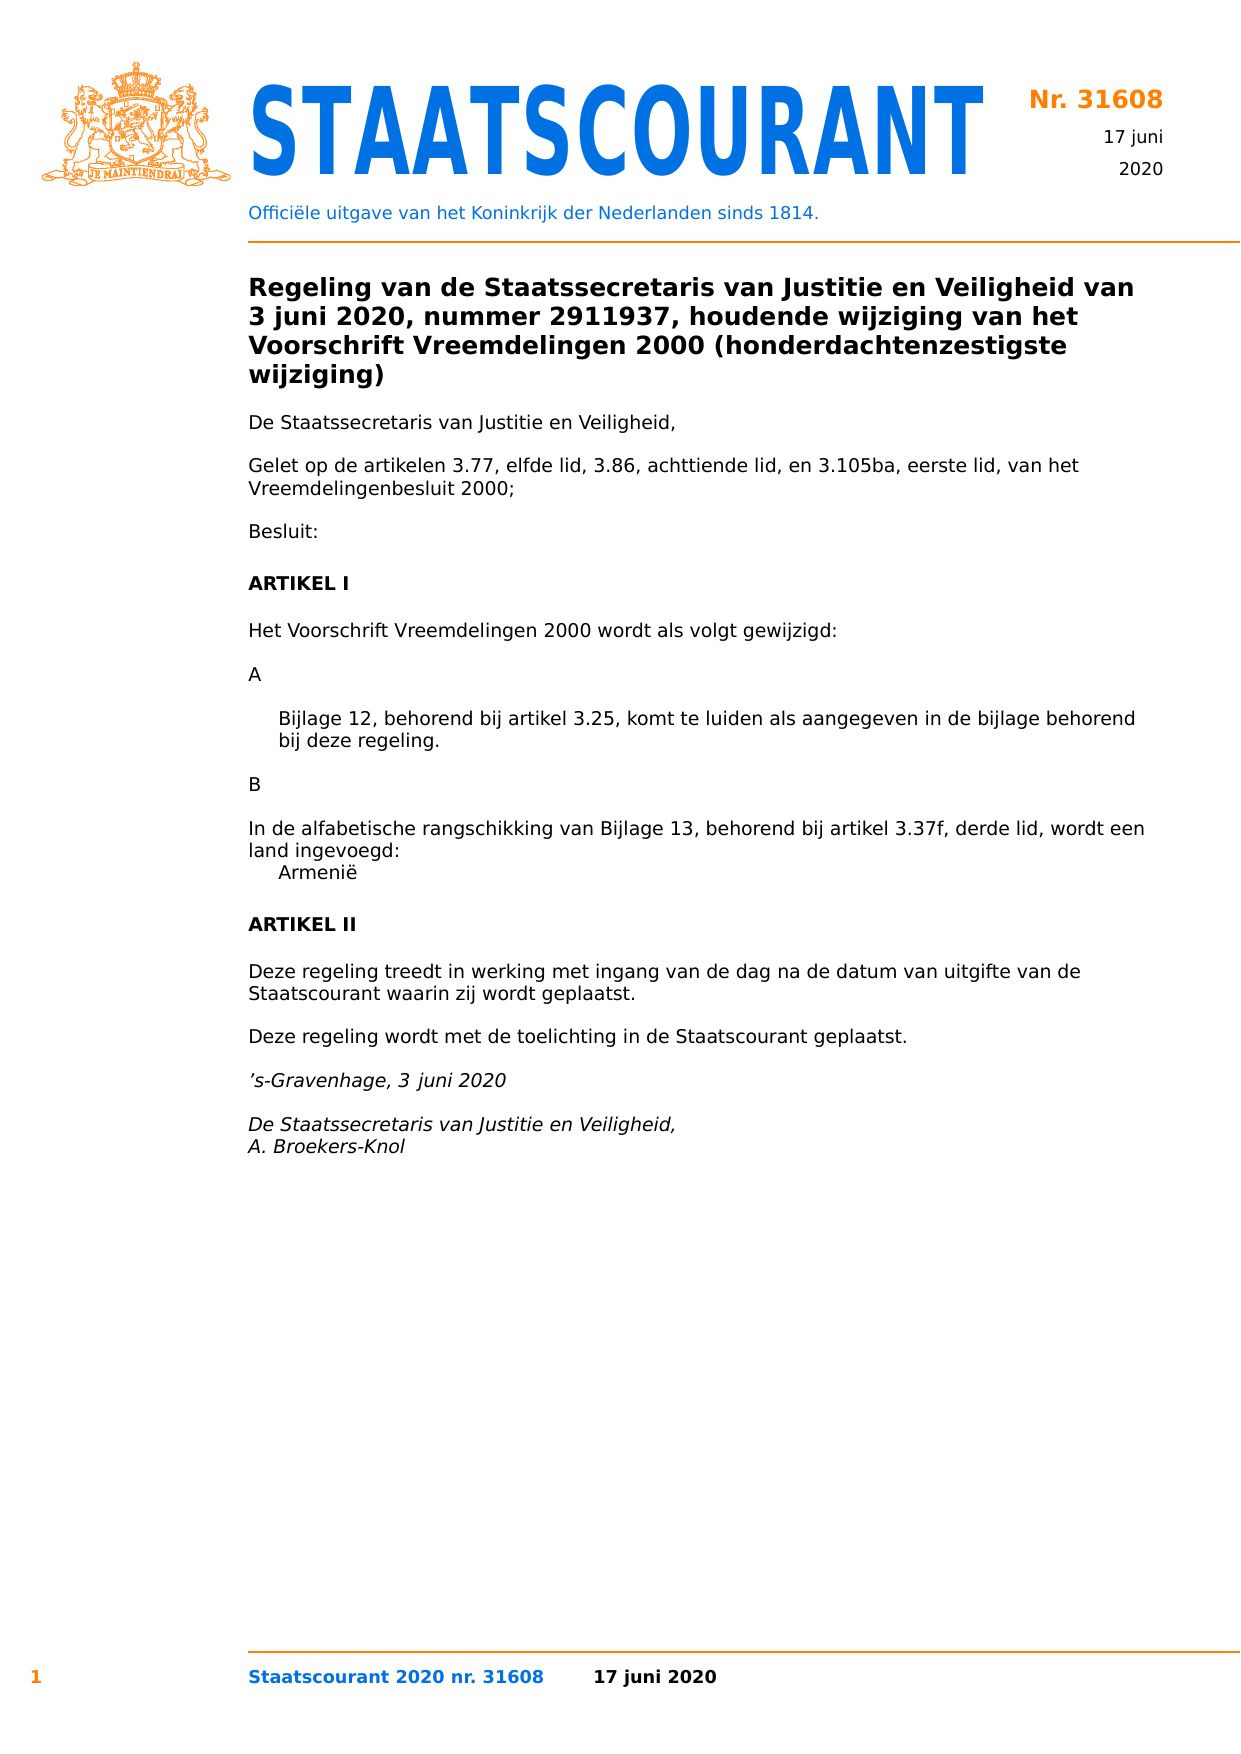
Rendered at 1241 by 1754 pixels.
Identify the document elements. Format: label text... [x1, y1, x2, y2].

text Gelet op de artikelen 3.77, elfde lid, 3.86, achttiende lid, en 3.105ba, eerste lid, van het Vreemdelingenbesluit 2000; [248, 455, 1163, 499]
subtitle ARTIKEL II [248, 913, 1163, 936]
table_header Nr. 31608 [998, 62, 1240, 121]
text A [248, 664, 1163, 686]
text Het Voorschrift Vreemdelingen 2000 wordt als volgt gewijzigd: [248, 620, 1163, 642]
text Bijlage 12, behorend bij artikel 3.25, komt te luiden als aangegeven in de bijlage behorend bij deze regeling. [278, 708, 1163, 752]
text De Staatssecretaris van Justitie en Veiligheid, [248, 412, 1163, 433]
picture [41, 62, 231, 186]
table_cell Officiële uitgave van het Koninkrijk der Nederlanden sinds 1814. [248, 203, 1240, 241]
table_header STAATSCOURANT [248, 62, 998, 203]
subtitle ARTIKEL I [248, 573, 1163, 595]
text In de alfabetische rangschikking van Bijlage 13, behorend bij artikel 3.37f, derde lid, wordt een land ingevoegd: [248, 818, 1163, 862]
subtitle Regeling van de Staatssecretaris van Justitie en Veiligheid van 3 juni 2020, nummer 2911937, houdende wijziging van het Voorschrift Vreemdelingen 2000 (honderdachtenzestigste wijziging) [248, 273, 1163, 390]
text Besluit: [248, 521, 1163, 543]
text ’s-Gravenhage, 3 juni 2020 [248, 1070, 1163, 1092]
table_cell 17 juni [998, 121, 1240, 153]
text De Staatssecretaris van Justitie en Veiligheid, A. Broekers-Knol [248, 1114, 1163, 1158]
table_header [25, 62, 248, 241]
text Deze regeling treedt in werking met ingang van de dag na de datum van uitgifte van de Staatscourant waarin zij wordt geplaatst. [248, 961, 1163, 1004]
text B [248, 774, 1163, 796]
text Deze regeling wordt met de toelichting in de Staatscourant geplaatst. [248, 1026, 1163, 1048]
text Armenië [278, 862, 1163, 883]
table_cell 2020 [998, 153, 1240, 203]
